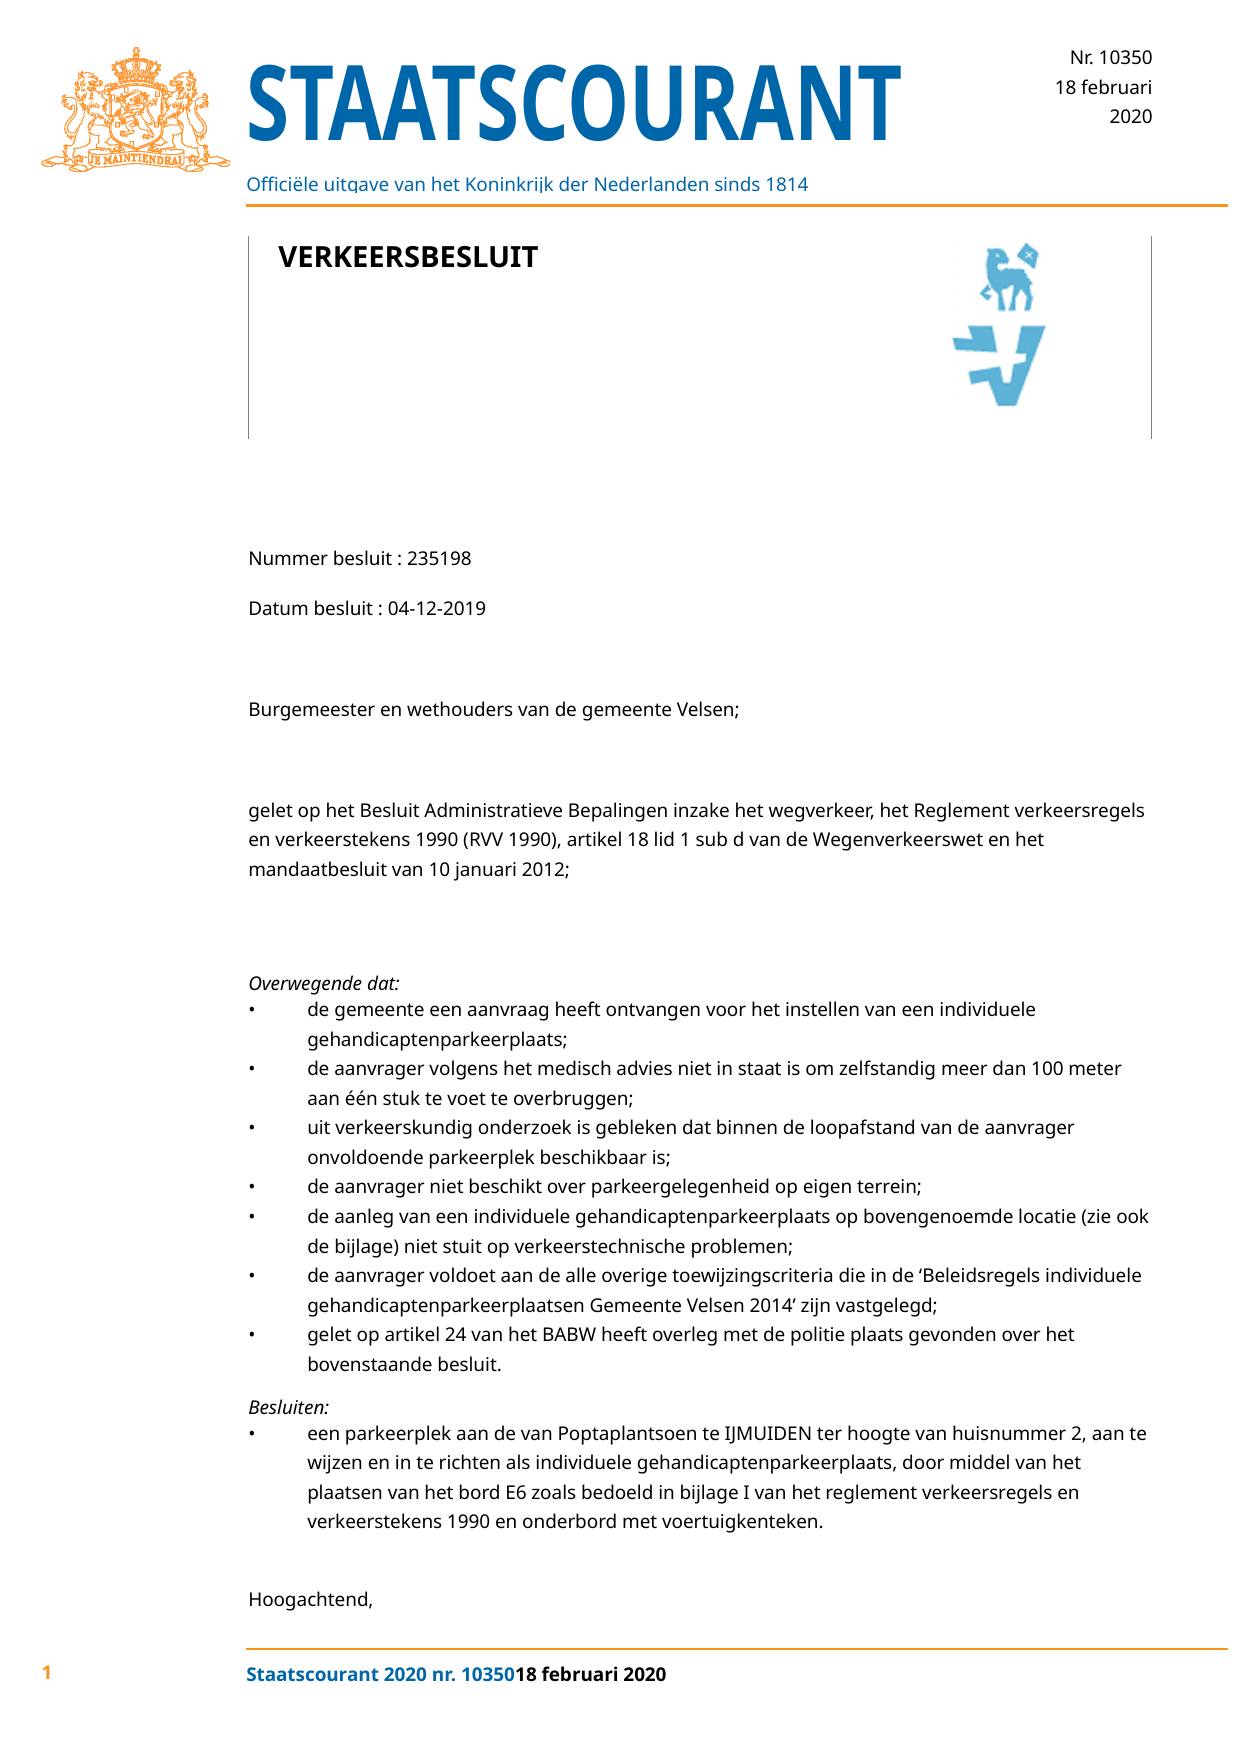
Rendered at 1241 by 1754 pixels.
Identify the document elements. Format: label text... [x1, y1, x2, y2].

list een parkeerplek aan de van Poptaplantsoen te IJMUIDEN ter hoogte van huisnummer 2, aan te wijzen en in te richten als individuele gehandicaptenparkeerplaats, door middel van het plaatsen van het bord E6 zoals bedoeld in bijlage I van het reglement verkeersregels en verkeerstekens 1990 en onderbord met voertuigkenteken. [248, 1420, 1152, 1534]
text gelet op het Besluit Administratieve Bepalingen inzake het wegverkeer, het Reglement verkeersregels en verkeerstekens 1990 (RVV 1990), artikel 18 lid 1 sub d van de Wegenverkeerswet en het mandaatbesluit van 10 januari 2012; [248, 797, 1152, 882]
text Nummer besluit : 235198 [248, 545, 1152, 571]
text Burgemeester en wethouders van de gemeente Velsen; [248, 696, 1152, 722]
text Datum besluit : 04-12-2019 [248, 595, 1152, 621]
text Besluiten: [248, 1394, 1152, 1420]
text Hoogachtend, [248, 1586, 1152, 1612]
list de aanvrager voldoet aan de alle overige toewijzingscriteria die in de ‘Beleidsregels individuele gehandicaptenparkeerplaatsen Gemeente Velsen 2014’ zijn vastgelegd; [248, 1262, 1152, 1318]
list uit verkeerskundig onderzoek is gebleken dat binnen de loopafstand van de aanvrager onvoldoende parkeerplek beschikbaar is; [248, 1114, 1152, 1170]
table_header [850, 414, 1151, 439]
list de aanvrager volgens het medisch advies niet in staat is om zelfstandig meer dan 100 meter aan één stuk te voet te overbruggen; [248, 1055, 1152, 1111]
list de gemeente een aanvraag heeft ontvangen voor het instellen van een individuele gehandicaptenparkeerplaats; [248, 996, 1152, 1051]
list de aanleg van een individuele gehandicaptenparkeerplaats op bovengenoemde locatie (zie ook de bijlage) niet stuit op verkeerstechnische problemen; [248, 1203, 1152, 1258]
picture [946, 236, 1055, 414]
text Overwegende dat: [248, 970, 1152, 996]
table_header [1055, 236, 1151, 413]
list de aanvrager niet beschikt over parkeergelegenheid op eigen terrein; [248, 1174, 1152, 1199]
table_header [850, 236, 946, 413]
table_header VERKEERSBESLUIT [249, 236, 850, 439]
list gelet op artikel 24 van het BABW heeft overleg met de politie plaats gevonden over het bovenstaande besluit. [248, 1322, 1152, 1377]
picture [41, 47, 231, 172]
